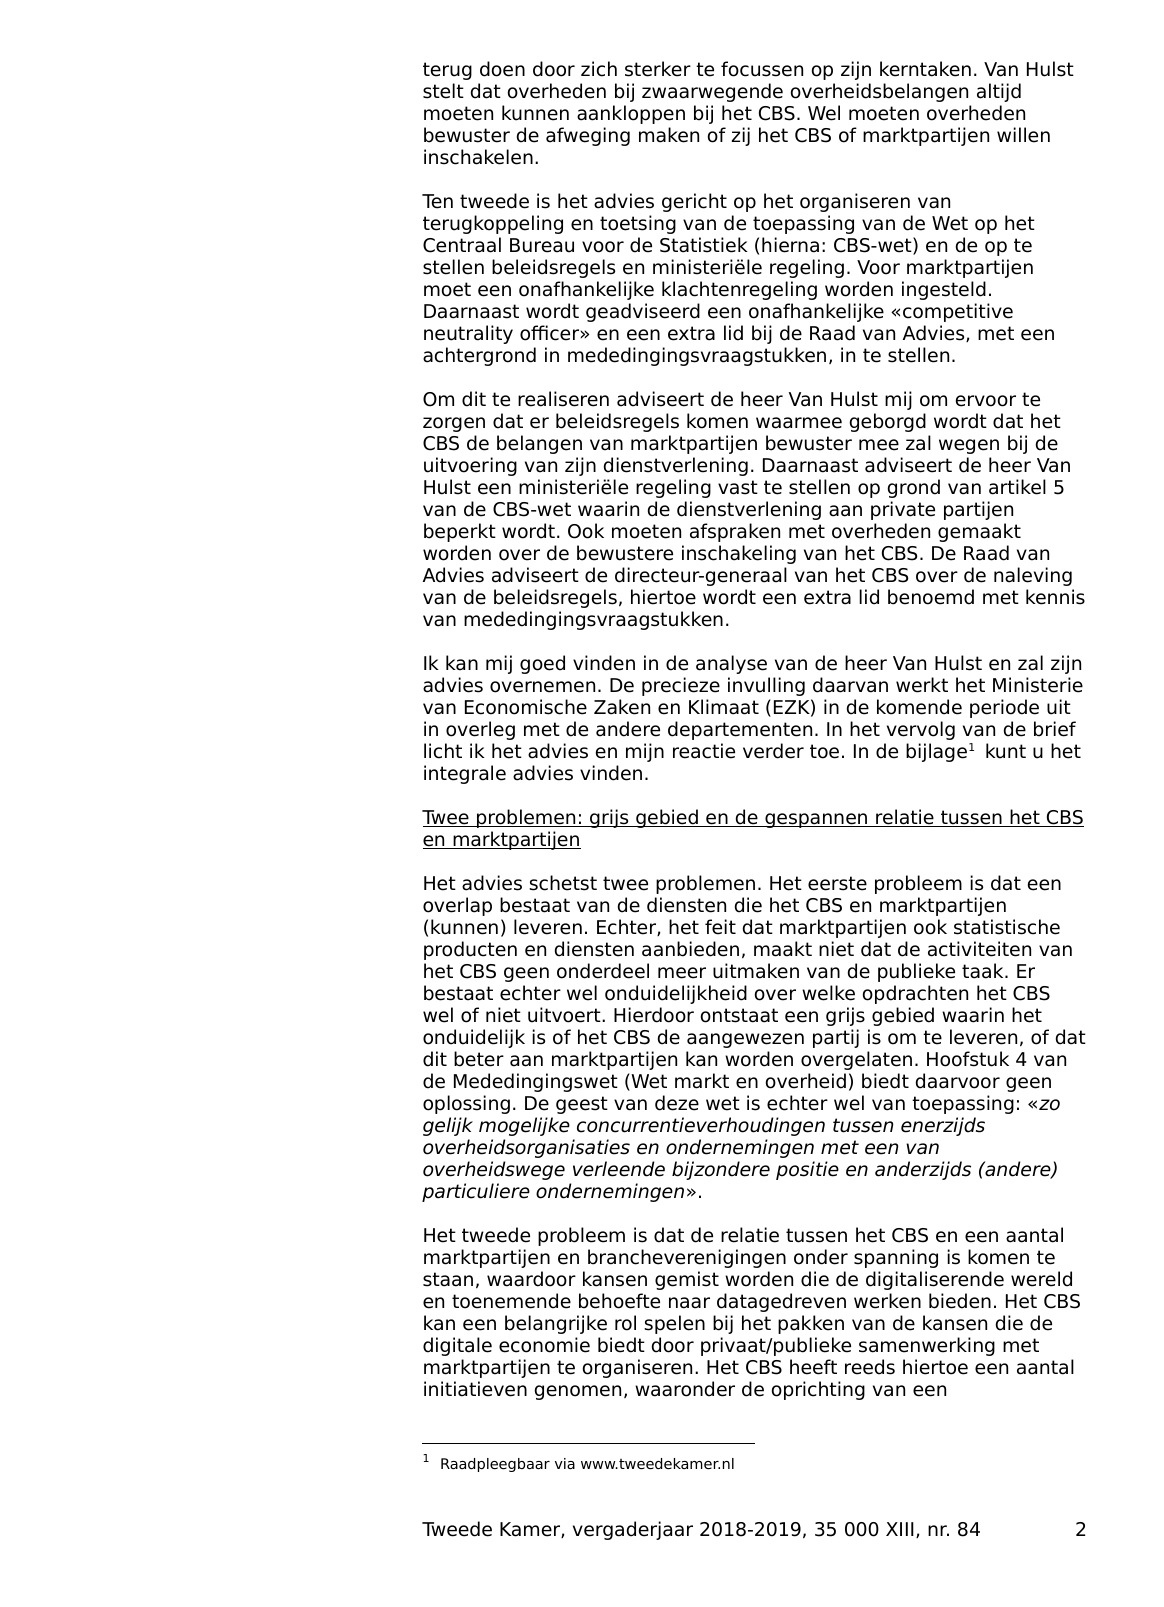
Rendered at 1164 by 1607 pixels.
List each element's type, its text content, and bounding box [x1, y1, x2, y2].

subtitle Twee problemen: grijs gebied en de gespannen relatie tussen het CBS en marktpartijen [422, 807, 1087, 851]
text Ten tweede is het advies gericht op het organiseren van terugkoppeling en toetsing van de toepassing van de Wet op het Centraal Bureau voor de Statistiek (hierna: CBS-wet) en de op te stellen beleidsregels en ministeriële regeling. Voor marktpartijen moet een onafhankelijke klachtenregeling worden ingesteld. Daarnaast wordt geadviseerd een onafhankelijke «competitive neutrality officer» en een extra lid bij de Raad van Advies, met een achtergrond in mededingingsvraagstukken, in te stellen. [422, 191, 1087, 367]
text Raadpleegbaar via www.tweedekamer.nl [422, 1452, 1087, 1474]
text terug doen door zich sterker te focussen op zijn kerntaken. Van Hulst stelt dat overheden bij zwaarwegende overheidsbelangen altijd moeten kunnen aankloppen bij het CBS. Wel moeten overheden bewuster de afweging maken of zij het CBS of marktpartijen willen inschakelen. [422, 59, 1087, 169]
text Het advies schetst twee problemen. Het eerste probleem is dat een overlap bestaat van de diensten die het CBS en marktpartijen (kunnen) leveren. Echter, het feit dat marktpartijen ook statistische producten en diensten aanbieden, maakt niet dat de activiteiten van het CBS geen onderdeel meer uitmaken van de publieke taak. Er bestaat echter wel onduidelijkheid over welke opdrachten het CBS wel of niet uitvoert. Hierdoor ontstaat een grijs gebied waarin het onduidelijk is of het CBS de aangewezen partij is om te leveren, of dat dit beter aan marktpartijen kan worden overgelaten. Hoofstuk 4 van de Mededingingswet (Wet markt en overheid) biedt daarvoor geen oplossing. De geest van deze wet is echter wel van toepassing: «zo gelijk mogelijke concurrentieverhoudingen tussen enerzijds overheidsorganisaties en ondernemingen met een van overheidswege verleende bijzondere positie en anderzijds (andere) particuliere ondernemingen». [422, 873, 1087, 1203]
text Ik kan mij goed vinden in de analyse van de heer Van Hulst en zal zijn advies overnemen. De precieze invulling daarvan werkt het Ministerie van Economische Zaken en Klimaat (EZK) in de komende periode uit in overleg met de andere departementen. In het vervolg van de brief licht ik het advies en mijn reactie verder toe. In de bijlage kunt u het integrale advies vinden. [422, 653, 1087, 785]
text Om dit te realiseren adviseert de heer Van Hulst mij om ervoor te zorgen dat er beleidsregels komen waarmee geborgd wordt dat het CBS de belangen van marktpartijen bewuster mee zal wegen bij de uitvoering van zijn dienstverlening. Daarnaast adviseert de heer Van Hulst een ministeriële regeling vast te stellen op grond van artikel 5 van de CBS-wet waarin de dienstverlening aan private partijen beperkt wordt. Ook moeten afspraken met overheden gemaakt worden over de bewustere inschakeling van het CBS. De Raad van Advies adviseert de directeur-generaal van het CBS over de naleving van de beleidsregels, hiertoe wordt een extra lid benoemd met kennis van mededingingsvraagstukken. [422, 389, 1087, 631]
text Het tweede probleem is dat de relatie tussen het CBS en een aantal marktpartijen en brancheverenigingen onder spanning is komen te staan, waardoor kansen gemist worden die de digitaliserende wereld en toenemende behoefte naar datagedreven werken bieden. Het CBS kan een belangrijke rol spelen bij het pakken van de kansen die de digitale economie biedt door privaat/publieke samenwerking met marktpartijen te organiseren. Het CBS heeft reeds hiertoe een aantal initiatieven genomen, waaronder de oprichting van een [422, 1225, 1087, 1401]
